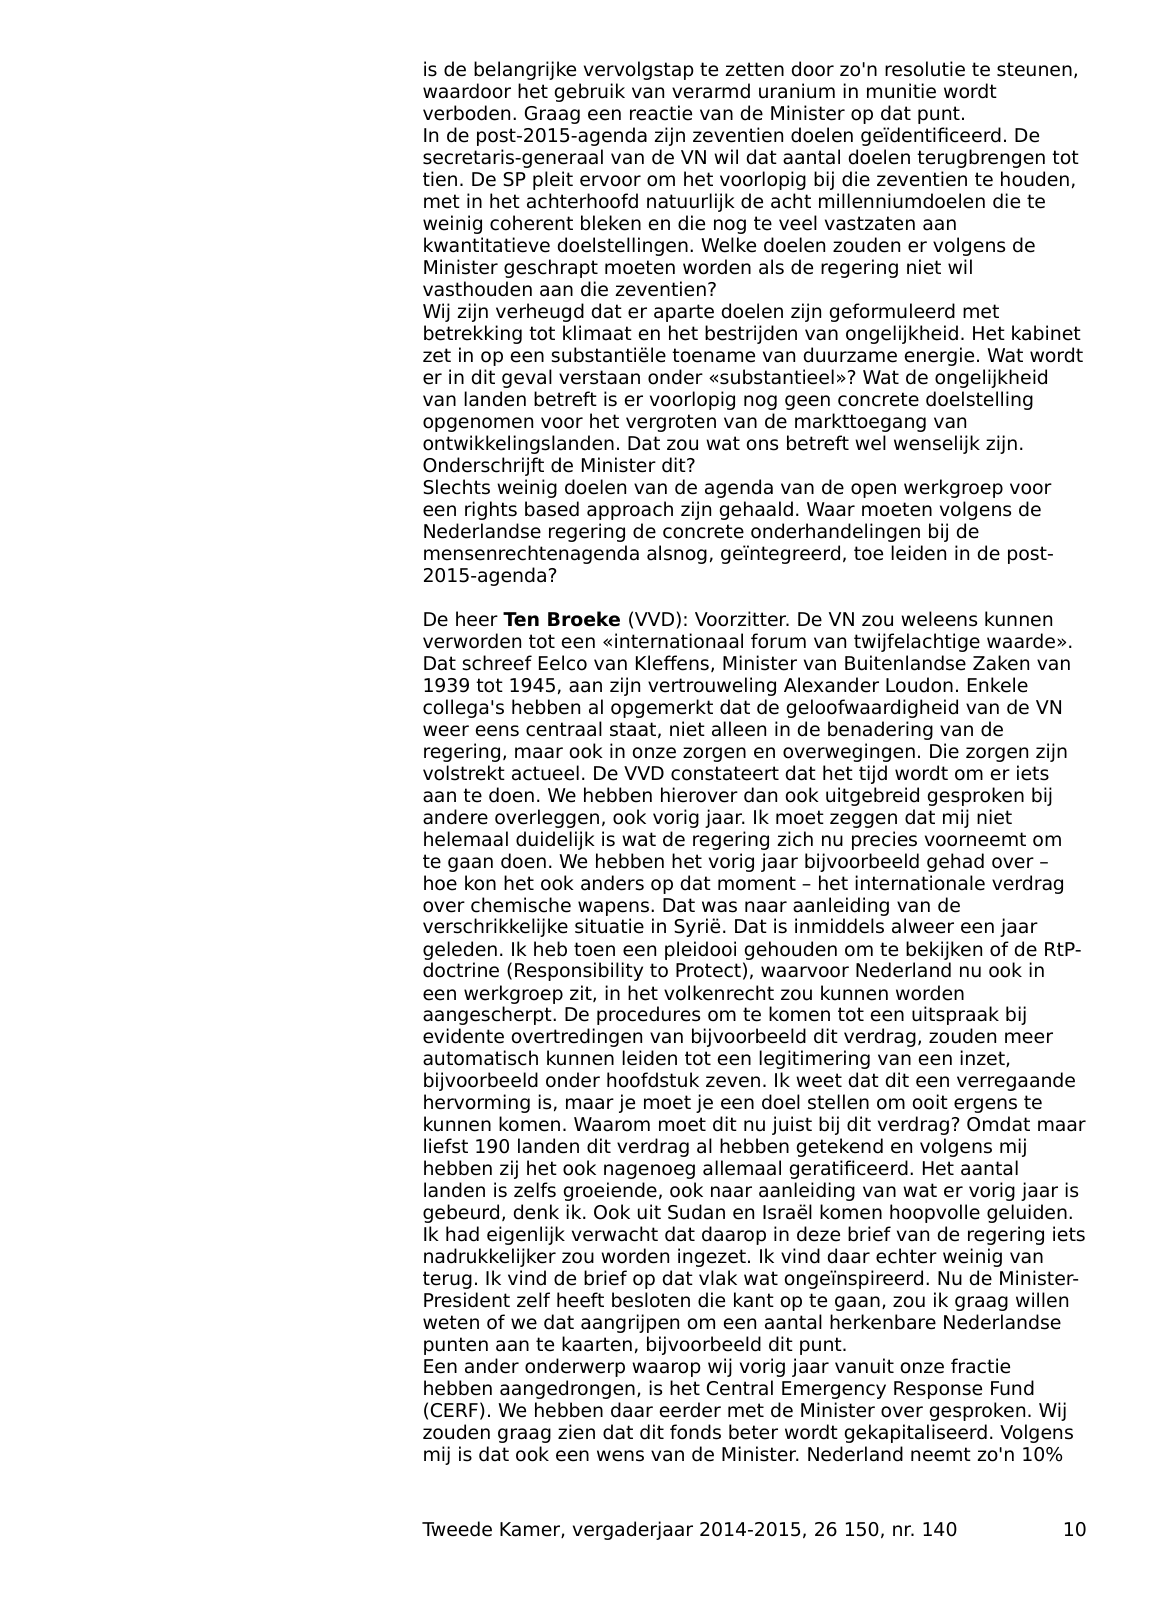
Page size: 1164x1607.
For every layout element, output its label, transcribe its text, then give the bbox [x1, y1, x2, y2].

text In de post-2015-agenda zijn zeventien doelen geïdentificeerd. De secretaris-generaal van de VN wil dat aantal doelen terugbrengen tot tien. De SP pleit ervoor om het voorlopig bij die zeventien te houden, met in het achterhoofd natuurlijk de acht millenniumdoelen die te weinig coherent bleken en die nog te veel vastzaten aan kwantitatieve doelstellingen. Welke doelen zouden er volgens de Minister geschrapt moeten worden als de regering niet wil vasthouden aan die zeventien? [422, 125, 1087, 301]
text De heer Ten Broeke (VVD): Voorzitter. De VN zou weleens kunnen verworden tot een «internationaal forum van twijfelachtige waarde». Dat schreef Eelco van Kleffens, Minister van Buitenlandse Zaken van 1939 tot 1945, aan zijn vertrouweling Alexander Loudon. Enkele collega's hebben al opgemerkt dat de geloofwaardigheid van de VN weer eens centraal staat, niet alleen in de benadering van de regering, maar ook in onze zorgen en overwegingen. Die zorgen zijn volstrekt actueel. De VVD constateert dat het tijd wordt om er iets aan te doen. We hebben hierover dan ook uitgebreid gesproken bij andere overleggen, ook vorig jaar. Ik moet zeggen dat mij niet helemaal duidelijk is wat de regering zich nu precies voorneemt om te gaan doen. We hebben het vorig jaar bijvoorbeeld gehad over – hoe kon het ook anders op dat moment – het internationale verdrag over chemische wapens. Dat was naar aanleiding van de verschrikkelijke situatie in Syrië. Dat is inmiddels alweer een jaar geleden. Ik heb toen een pleidooi gehouden om te bekijken of de RtP-doctrine (Responsibility to Protect), waarvoor Nederland nu ook in een werkgroep zit, in het volkenrecht zou kunnen worden aangescherpt. De procedures om te komen tot een uitspraak bij evidente overtredingen van bijvoorbeeld dit verdrag, zouden meer automatisch kunnen leiden tot een legitimering van een inzet, bijvoorbeeld onder hoofdstuk zeven. Ik weet dat dit een verregaande hervorming is, maar je moet je een doel stellen om ooit ergens te kunnen komen. Waarom moet dit nu juist bij dit verdrag? Omdat maar liefst 190 landen dit verdrag al hebben getekend en volgens mij hebben zij het ook nagenoeg allemaal geratificeerd. Het aantal landen is zelfs groeiende, ook naar aanleiding van wat er vorig jaar is gebeurd, denk ik. Ook uit Sudan en Israël komen hoopvolle geluiden. Ik had eigenlijk verwacht dat daarop in deze brief van de regering iets nadrukkelijker zou worden ingezet. Ik vind daar echter weinig van terug. Ik vind de brief op dat vlak wat ongeïnspireerd. Nu de Minister-President zelf heeft besloten die kant op te gaan, zou ik graag willen weten of we dat aangrijpen om een aantal herkenbare Nederlandse punten aan te kaarten, bijvoorbeeld dit punt. [422, 609, 1087, 1356]
text is de belangrijke vervolgstap te zetten door zo'n resolutie te steunen, waardoor het gebruik van verarmd uranium in munitie wordt verboden. Graag een reactie van de Minister op dat punt. [422, 59, 1087, 125]
text Slechts weinig doelen van de agenda van de open werkgroep voor een rights based approach zijn gehaald. Waar moeten volgens de Nederlandse regering de concrete onderhandelingen bij de mensenrechtenagenda alsnog, geïntegreerd, toe leiden in de post-2015-agenda? [422, 477, 1087, 587]
text Wij zijn verheugd dat er aparte doelen zijn geformuleerd met betrekking tot klimaat en het bestrijden van ongelijkheid. Het kabinet zet in op een substantiële toename van duurzame energie. Wat wordt er in dit geval verstaan onder «substantieel»? Wat de ongelijkheid van landen betreft is er voorlopig nog geen concrete doelstelling opgenomen voor het vergroten van de markttoegang van ontwikkelingslanden. Dat zou wat ons betreft wel wenselijk zijn. Onderschrijft de Minister dit? [422, 301, 1087, 477]
text Een ander onderwerp waarop wij vorig jaar vanuit onze fractie hebben aangedrongen, is het Central Emergency Response Fund (CERF). We hebben daar eerder met de Minister over gesproken. Wij zouden graag zien dat dit fonds beter wordt gekapitaliseerd. Volgens mij is dat ook een wens van de Minister. Nederland neemt zo'n 10% [422, 1356, 1087, 1466]
